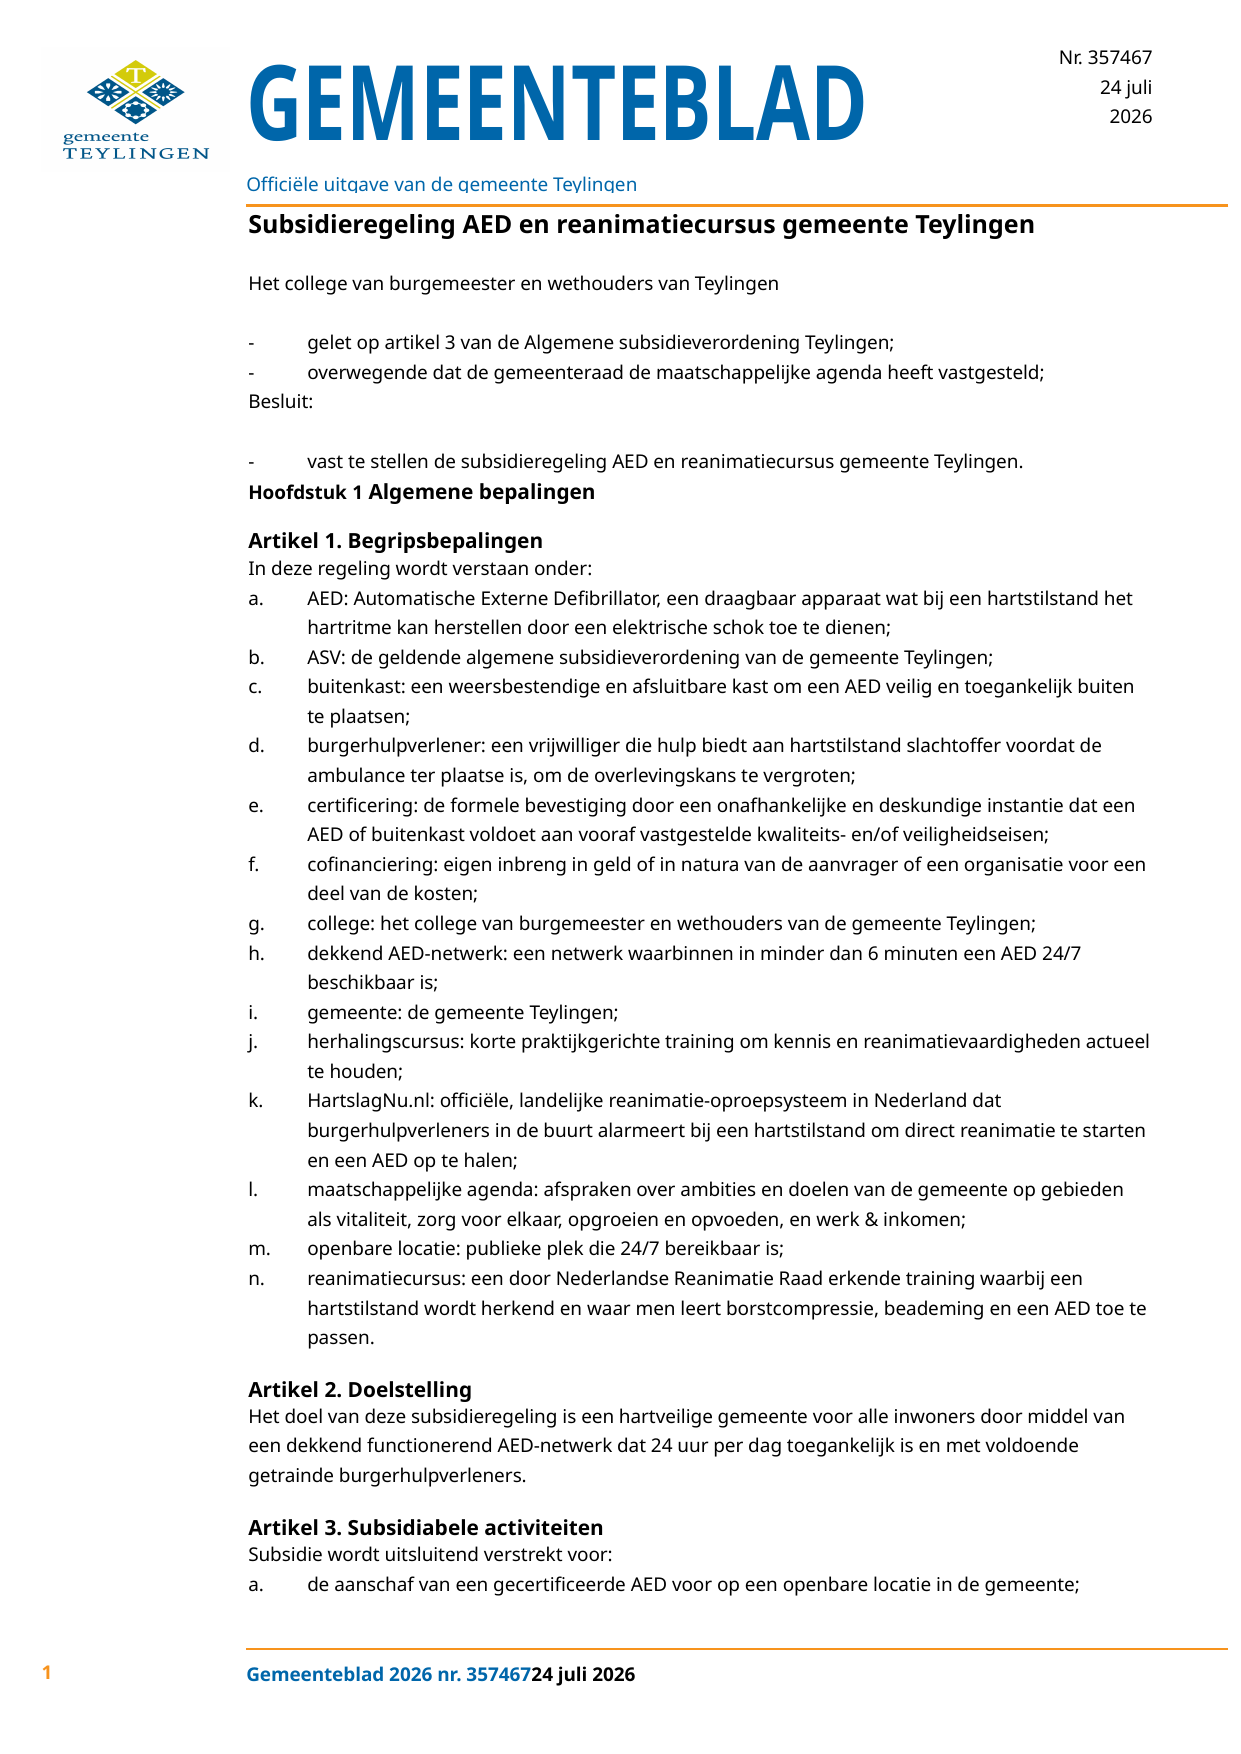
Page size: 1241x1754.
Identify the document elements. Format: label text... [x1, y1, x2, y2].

list herhalingscursus: korte praktijkgerichte training om kennis en reanimatievaardigheden actueel te houden; [248, 1028, 1152, 1084]
list maatschappelijke agenda: afspraken over ambities en doelen van de gemeente op gebieden als vitaliteit, zorg voor elkaar, opgroeien en opvoeden, en werk & inkomen; [248, 1176, 1152, 1232]
list HartslagNu.nl: officiële, landelijke reanimatie-oproepsysteem in Nederland dat burgerhulpverleners in de buurt alarmeert bij een hartstilstand om direct reanimatie te starten en een AED op te halen; [248, 1088, 1152, 1172]
list openbare locatie: publieke plek die 24/7 bereikbaar is; [248, 1236, 1152, 1261]
text Artikel 3. Subsidiabele activiteiten [248, 1513, 1152, 1541]
list cofinanciering: eigen inbreng in geld of in natura van de aanvrager of een organisatie voor een deel van de kosten; [248, 851, 1152, 906]
list buitenkast: een weersbestendige en afsluitbare kast om een AED veilig en toegankelijk buiten te plaatsen; [248, 673, 1152, 729]
list reanimatiecursus: een door Nederlandse Reanimatie Raad erkende training waarbij een hartstilstand wordt herkend en waar men leert borstcompressie, beademing en een AED toe te passen. [248, 1265, 1152, 1350]
list vast te stellen de subsidieregeling AED en reanimatiecursus gemeente Teylingen. [248, 448, 1152, 473]
text Subsidieregeling AED en reanimatiecursus gemeente Teylingen [248, 207, 1152, 241]
list gelet op artikel 3 van de Algemene subsidieverordening Teylingen; [248, 329, 1152, 355]
text Besluit: [248, 389, 1152, 414]
picture [41, 47, 231, 172]
text Het doel van deze subsidieregeling is een hartveilige gemeente voor alle inwoners door middel van een dekkend functionerend AED-netwerk dat 24 uur per dag toegankelijk is en met voldoende getrainde burgerhulpverleners. [248, 1403, 1152, 1488]
list college: het college van burgemeester en wethouders van de gemeente Teylingen; [248, 910, 1152, 936]
list certificering: de formele bevestiging door een onafhankelijke en deskundige instantie dat een AED of buitenkast voldoet aan vooraf vastgestelde kwaliteits- en/of veiligheidseisen; [248, 792, 1152, 847]
list de aanschaf van een gecertificeerde AED voor op een openbare locatie in de gemeente; [248, 1571, 1152, 1596]
list ASV: de geldende algemene subsidieverordening van de gemeente Teylingen; [248, 644, 1152, 669]
list dekkend AED-netwerk: een netwerk waarbinnen in minder dan 6 minuten een AED 24/7 beschikbaar is; [248, 940, 1152, 995]
text Het college van burgemeester en wethouders van Teylingen [248, 270, 1152, 296]
list burgerhulpverlener: een vrijwilliger die hulp biedt aan hartstilstand slachtoffer voordat de ambulance ter plaatse is, om de overlevingskans te vergroten; [248, 733, 1152, 788]
text Artikel 2. Doelstelling [248, 1375, 1152, 1403]
list gemeente: de gemeente Teylingen; [248, 999, 1152, 1024]
list overwegende dat de gemeenteraad de maatschappelijke agenda heeft vastgesteld; [248, 359, 1152, 385]
list AED: Automatische Externe Defibrillator, een draagbaar apparaat wat bij een hartstilstand het hartritme kan herstellen door een elektrische schok toe te dienen; [248, 585, 1152, 640]
text Hoofdstuk 1 Algemene bepalingen [248, 477, 1152, 506]
text In deze regeling wordt verstaan onder: [248, 555, 1152, 581]
text Artikel 1. Begripsbepalingen [248, 527, 1152, 555]
text Subsidie wordt uitsluitend verstrekt voor: [248, 1541, 1152, 1567]
